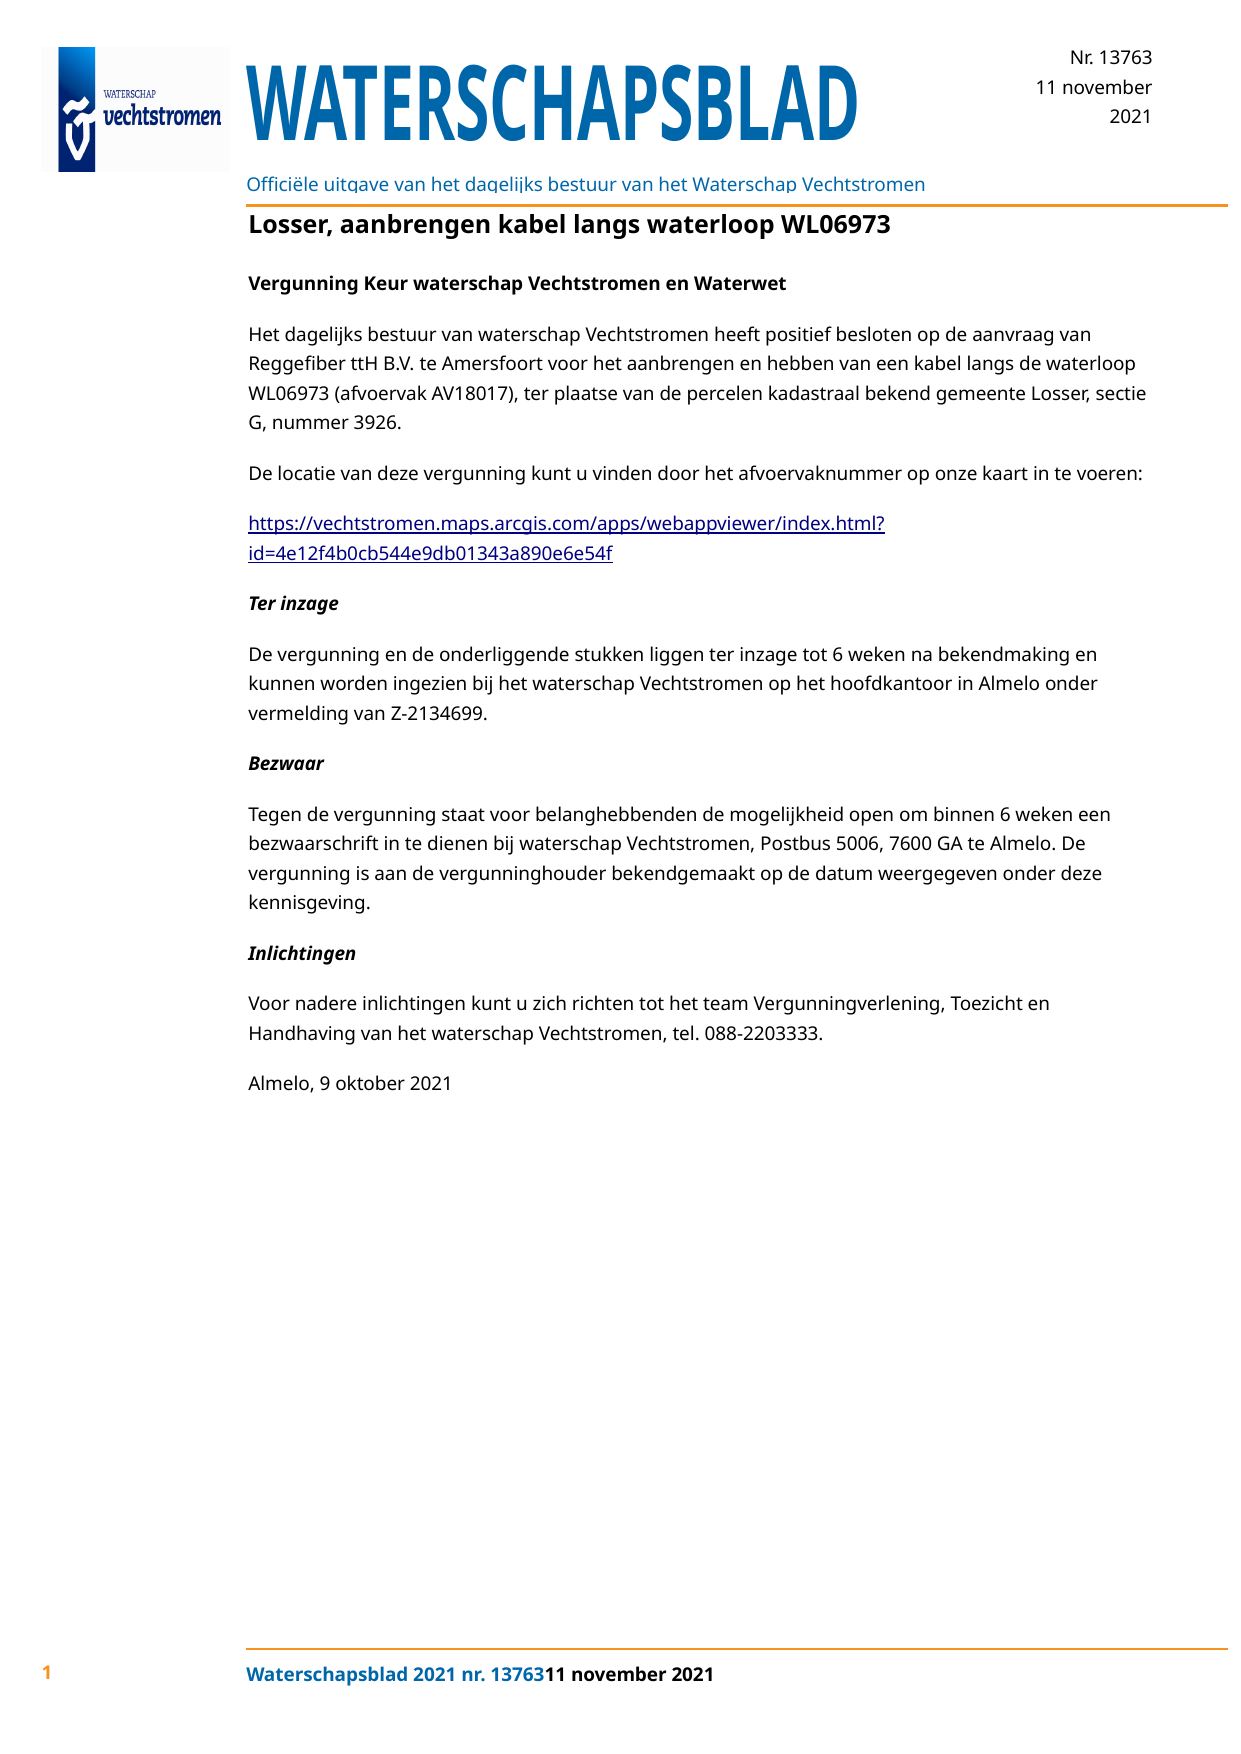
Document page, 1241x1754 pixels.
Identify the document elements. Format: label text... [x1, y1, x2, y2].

text Het dagelijks bestuur van waterschap Vechtstromen heeft positief besloten op de aanvraag van Reggefiber ttH B.V. te Amersfoort voor het aanbrengen en hebben van een kabel langs de waterloop WL06973 (afvoervak AV18017), ter plaatse van de percelen kadastraal bekend gemeente Losser, sectie G, nummer 3926. [248, 321, 1152, 435]
text Losser, aanbrengen kabel langs waterloop WL06973 [248, 207, 1152, 241]
text https://vechtstromen.maps.arcgis.com/apps/webappviewer/index.html?id=4e12f4b0cb544e9db01343a890e6e54f [248, 510, 1152, 566]
text De locatie van deze vergunning kunt u vinden door het afvoervaknummer op onze kaart in te voeren: [248, 460, 1152, 486]
text De vergunning en de onderliggende stukken liggen ter inzage tot 6 weken na bekendmaking en kunnen worden ingezien bij het waterschap Vechtstromen op het hoofdkantoor in Almelo onder vermelding van Z-2134699. [248, 641, 1152, 726]
text Bezwaar [248, 750, 1152, 776]
picture [41, 47, 231, 172]
text Tegen de vergunning staat voor belanghebbenden de mogelijkheid open om binnen 6 weken een bezwaarschrift in te dienen bij waterschap Vechtstromen, Postbus 5006, 7600 GA te Almelo. De vergunning is aan de vergunninghouder bekendgemaakt op de datum weergegeven onder deze kennisgeving. [248, 801, 1152, 915]
text Inlichtingen [248, 940, 1152, 966]
text Almelo, 9 oktober 2021 [248, 1070, 1152, 1096]
text Vergunning Keur waterschap Vechtstromen en Waterwet [248, 270, 1152, 296]
text Ter inzage [248, 590, 1152, 616]
text Voor nadere inlichtingen kunt u zich richten tot het team Vergunningverlening, Toezicht en Handhaving van het waterschap Vechtstromen, tel. 088-2203333. [248, 990, 1152, 1046]
